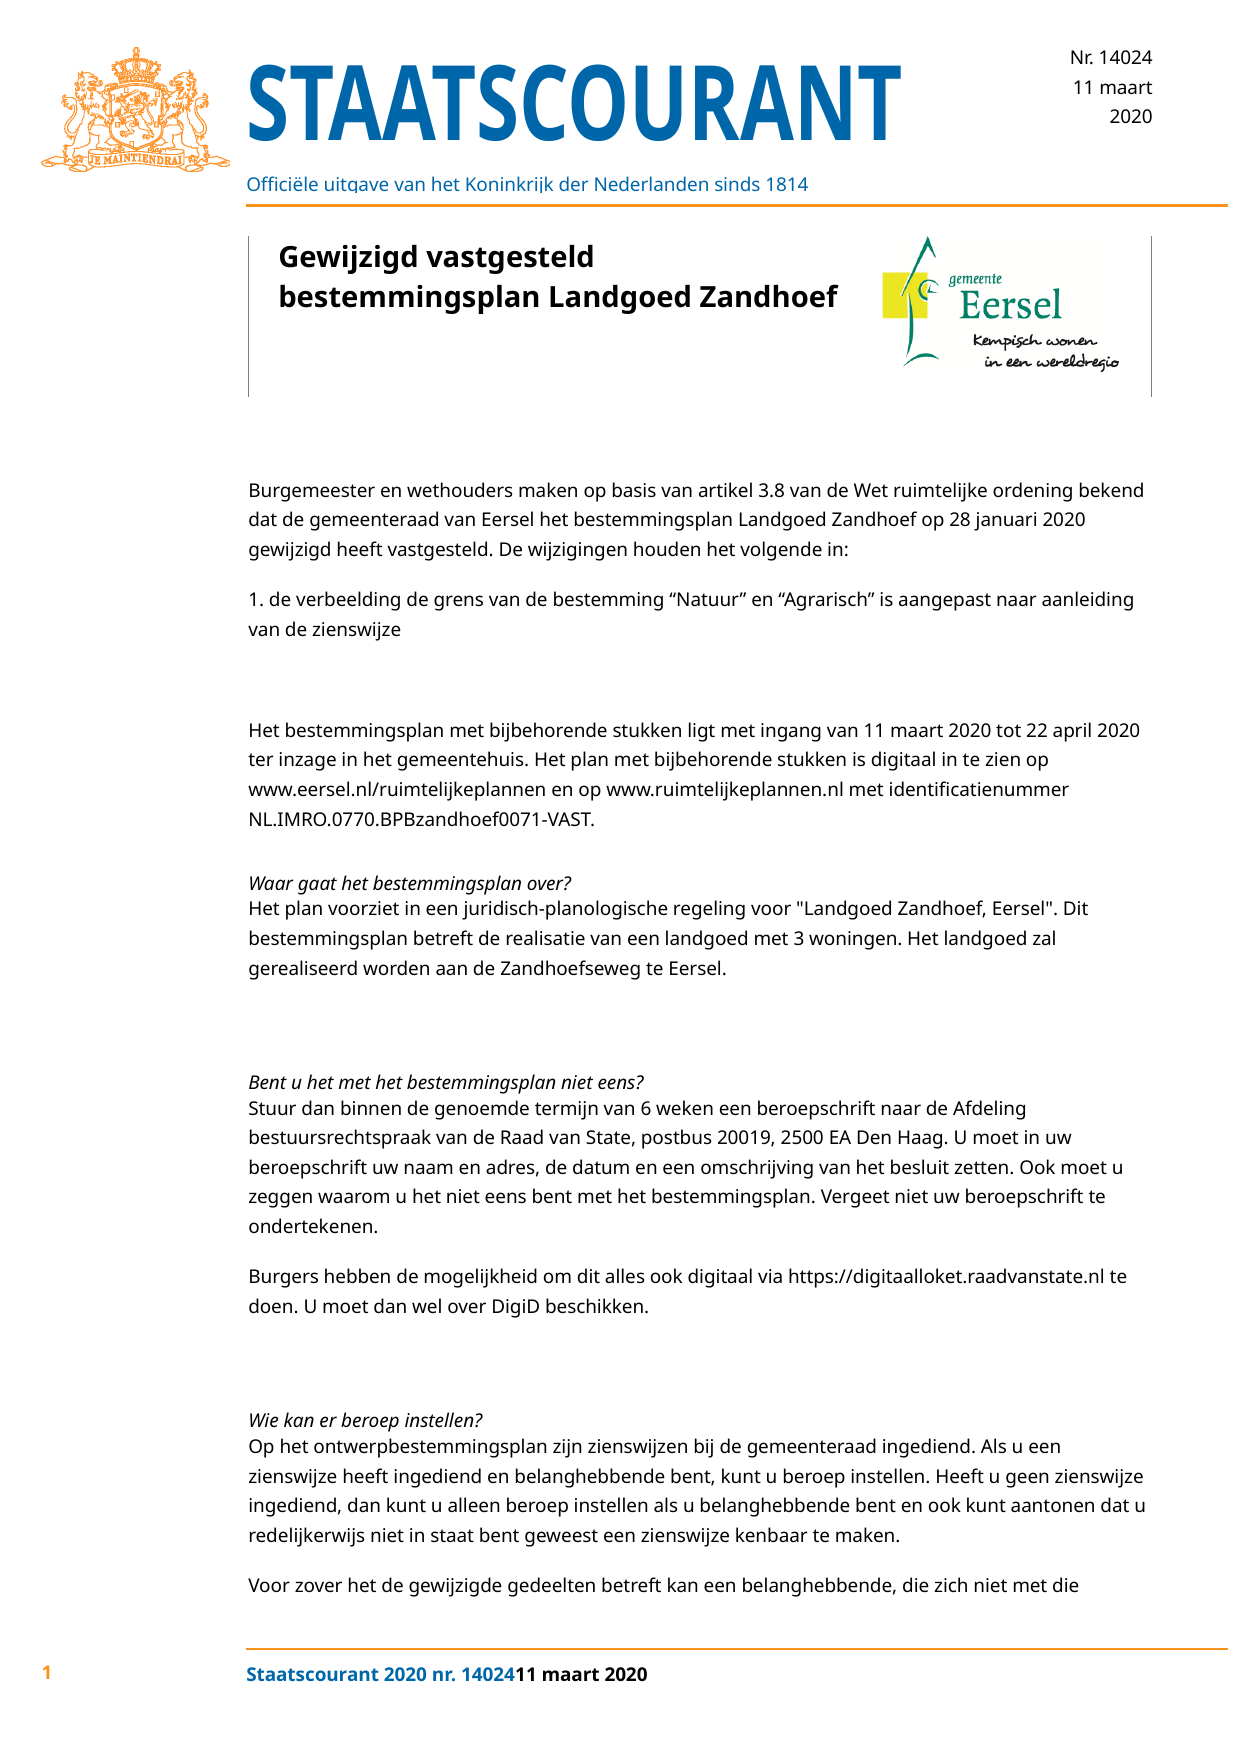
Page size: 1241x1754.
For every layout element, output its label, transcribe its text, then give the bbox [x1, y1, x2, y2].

table_header [850, 236, 1151, 397]
text Het plan voorziet in een juridisch-planologische regeling voor "Landgoed Zandhoef, Eersel". Dit bestemmingsplan betreft de realisatie van een landgoed met 3 woningen. Het landgoed zal gerealiseerd worden aan de Zandhoefseweg te Eersel. [248, 896, 1152, 980]
text 1. de verbeelding de grens van de bestemming “Natuur” en “Agrarisch” is aangepast naar aanleiding van de zienswijze [248, 587, 1152, 642]
table_header Gewijzigd vastgesteld bestemmingsplan Landgoed Zandhoef [249, 236, 850, 397]
text Wie kan er beroep instellen? [248, 1407, 1152, 1433]
text Burgemeester en wethouders maken op basis van artikel 3.8 van de Wet ruimtelijke ordening bekend dat de gemeenteraad van Eersel het bestemmingsplan Landgoed Zandhoef op 28 januari 2020 gewijzigd heeft vastgesteld. De wijzigingen houden het volgende in: [248, 477, 1152, 562]
text Bent u het met het bestemmingsplan niet eens? [248, 1069, 1152, 1095]
text Op het ontwerpbestemmingsplan zijn zienswijzen bij de gemeenteraad ingediend. Als u een zienswijze heeft ingediend en belanghebbende bent, kunt u beroep instellen. Heeft u geen zienswijze ingediend, dan kunt u alleen beroep instellen als u belanghebbende bent en ook kunt aantonen dat u redelijkerwijs niet in staat bent geweest een zienswijze kenbaar te maken. [248, 1433, 1152, 1548]
text Burgers hebben de mogelijkheid om dit alles ook digitaal via https://digitaalloket.raadvanstate.nl te doen. U moet dan wel over DigiD beschikken. [248, 1263, 1152, 1319]
text Voor zover het de gewijzigde gedeelten betreft kan een belanghebbende, die zich niet met die [248, 1572, 1152, 1598]
text Het bestemmingsplan met bijbehorende stukken ligt met ingang van 11 maart 2020 tot 22 april 2020 ter inzage in het gemeentehuis. Het plan met bijbehorende stukken is digitaal in te zien op www.eersel.nl/ruimtelijkeplannen en op www.ruimtelijkeplannen.nl met identificatienummer NL.IMRO.0770.BPBzandhoef0071-VAST. [248, 717, 1152, 832]
picture [882, 236, 1119, 372]
text Waar gaat het bestemmingsplan over? [248, 870, 1152, 896]
picture [41, 47, 231, 172]
text Stuur dan binnen de genoemde termijn van 6 weken een beroepschrift naar de Afdeling bestuursrechtspraak van de Raad van State, postbus 20019, 2500 EA Den Haag. U moet in uw beroepschrift uw naam en adres, de datum en een omschrijving van het besluit zetten. Ook moet u zeggen waarom u het niet eens bent met het bestemmingsplan. Vergeet niet uw beroepschrift te ondertekenen. [248, 1095, 1152, 1239]
